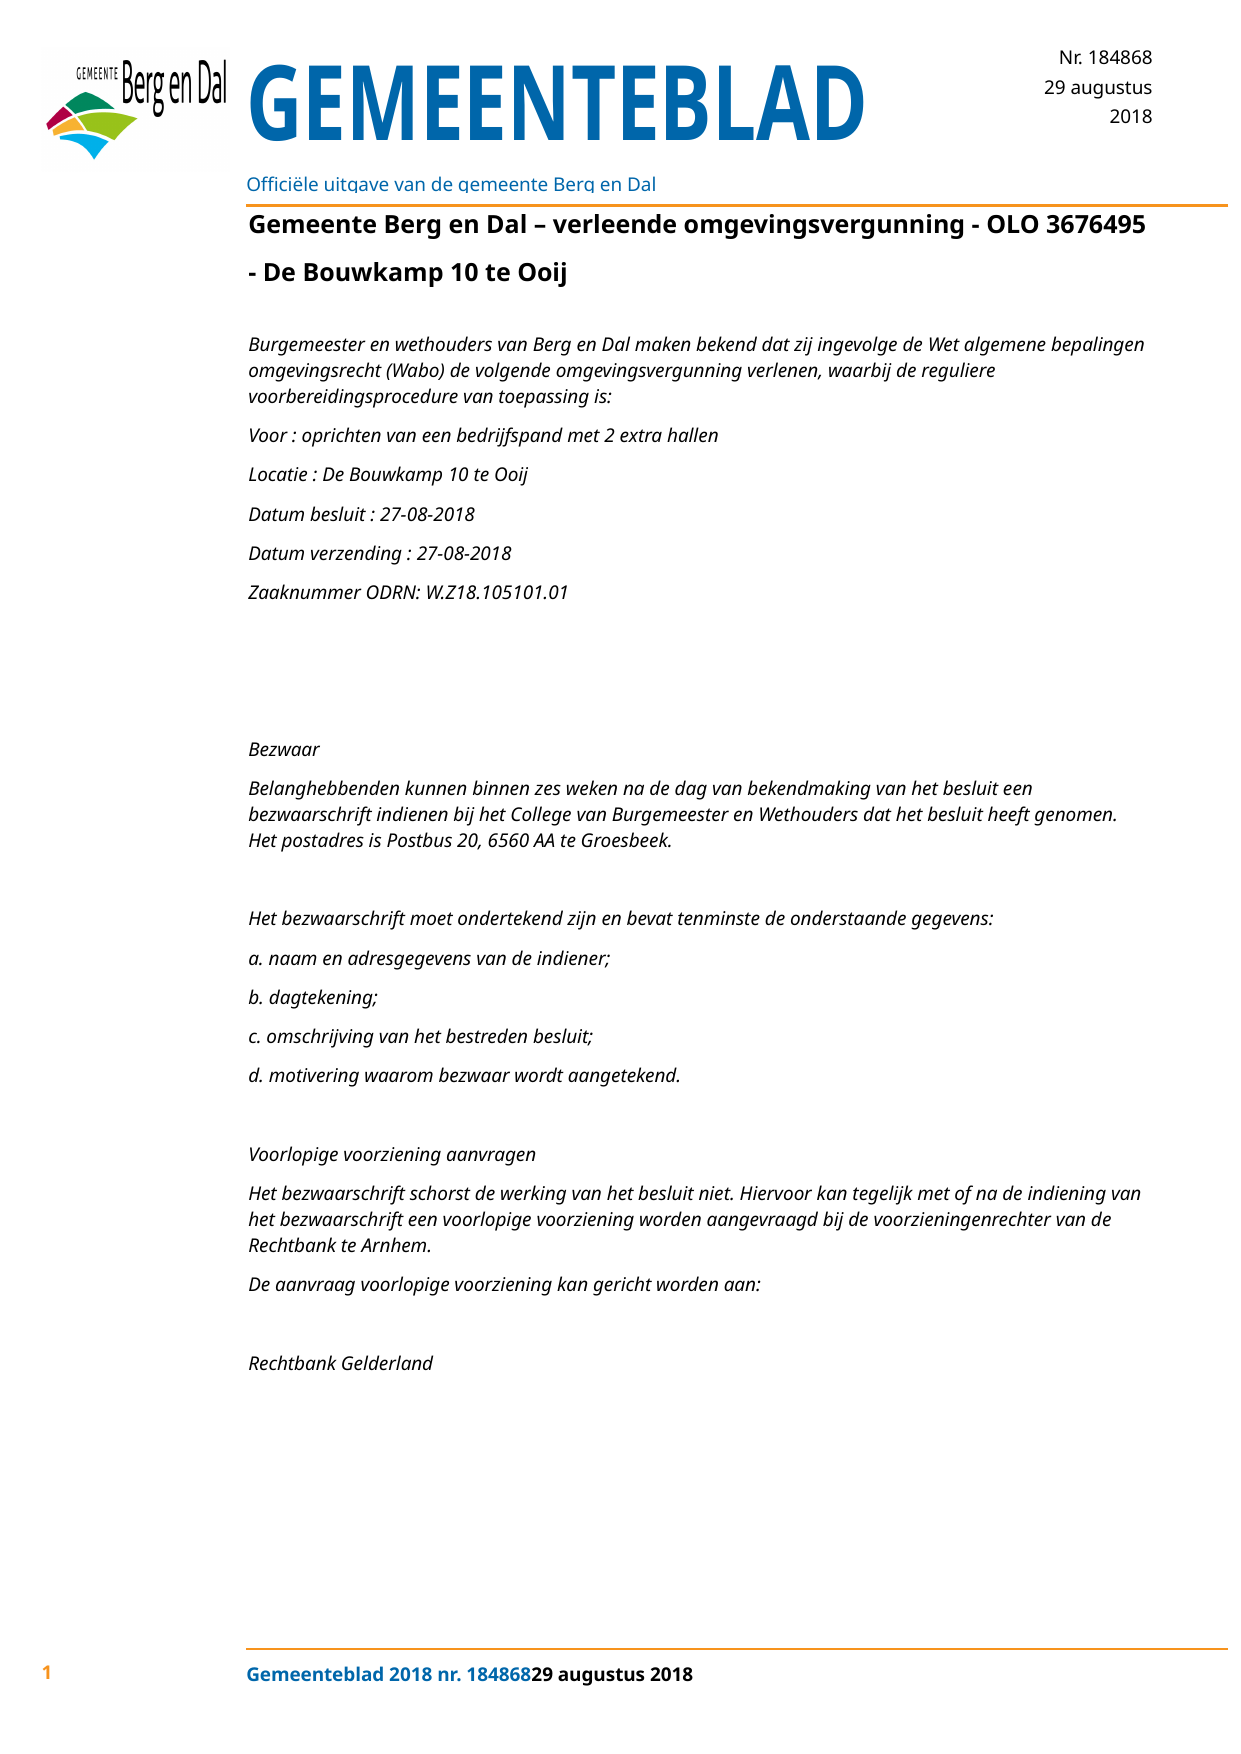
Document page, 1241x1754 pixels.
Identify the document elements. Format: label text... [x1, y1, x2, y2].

picture [41, 47, 231, 172]
text Voor : oprichten van een bedrijfspand met 2 extra hallen [248, 422, 1152, 448]
text Het bezwaarschrift moet ondertekend zijn en bevat tenminste de onderstaande gegevens: [248, 906, 1152, 931]
text De aanvraag voorlopige voorziening kan gericht worden aan: [248, 1271, 1152, 1297]
text Rechtbank Gelderland [248, 1350, 1152, 1376]
text Bezwaar [248, 736, 1152, 762]
text Datum besluit : 27-08-2018 [248, 501, 1152, 526]
text Locatie : De Bouwkamp 10 te Ooij [248, 461, 1152, 487]
text a. naam en adresgegevens van de indiener; [248, 945, 1152, 971]
text Voorlopige voorziening aanvragen [248, 1141, 1152, 1167]
text Zaaknummer ODRN: W.Z18.105101.01 [248, 579, 1152, 605]
text Gemeente Berg en Dal – verleende omgevingsvergunning - OLO 3676495 - De Bouwkamp 10 te Ooij [248, 207, 1152, 288]
text Burgemeester en wethouders van Berg en Dal maken bekend dat zij ingevolge de Wet algemene bepalingen omgevingsrecht (Wabo) de volgende omgevingsvergunning verlenen, waarbij de reguliere voorbereidingsprocedure van toepassing is: [248, 331, 1152, 409]
text b. dagtekening; [248, 984, 1152, 1010]
text Belanghebbenden kunnen binnen zes weken na de dag van bekendmaking van het besluit een bezwaarschrift indienen bij het College van Burgemeester en Wethouders dat het besluit heeft genomen. Het postadres is Postbus 20, 6560 AA te Groesbeek. [248, 776, 1152, 853]
text Het bezwaarschrift schorst de werking van het besluit niet. Hiervoor kan tegelijk met of na de indiening van het bezwaarschrift een voorlopige voorziening worden aangevraagd bij de voorzieningenrechter van de Rechtbank te Arnhem. [248, 1181, 1152, 1258]
text d. motivering waarom bezwaar wordt aangetekend. [248, 1063, 1152, 1088]
text Datum verzending : 27-08-2018 [248, 540, 1152, 566]
text c. omschrijving van het bestreden besluit; [248, 1023, 1152, 1049]
